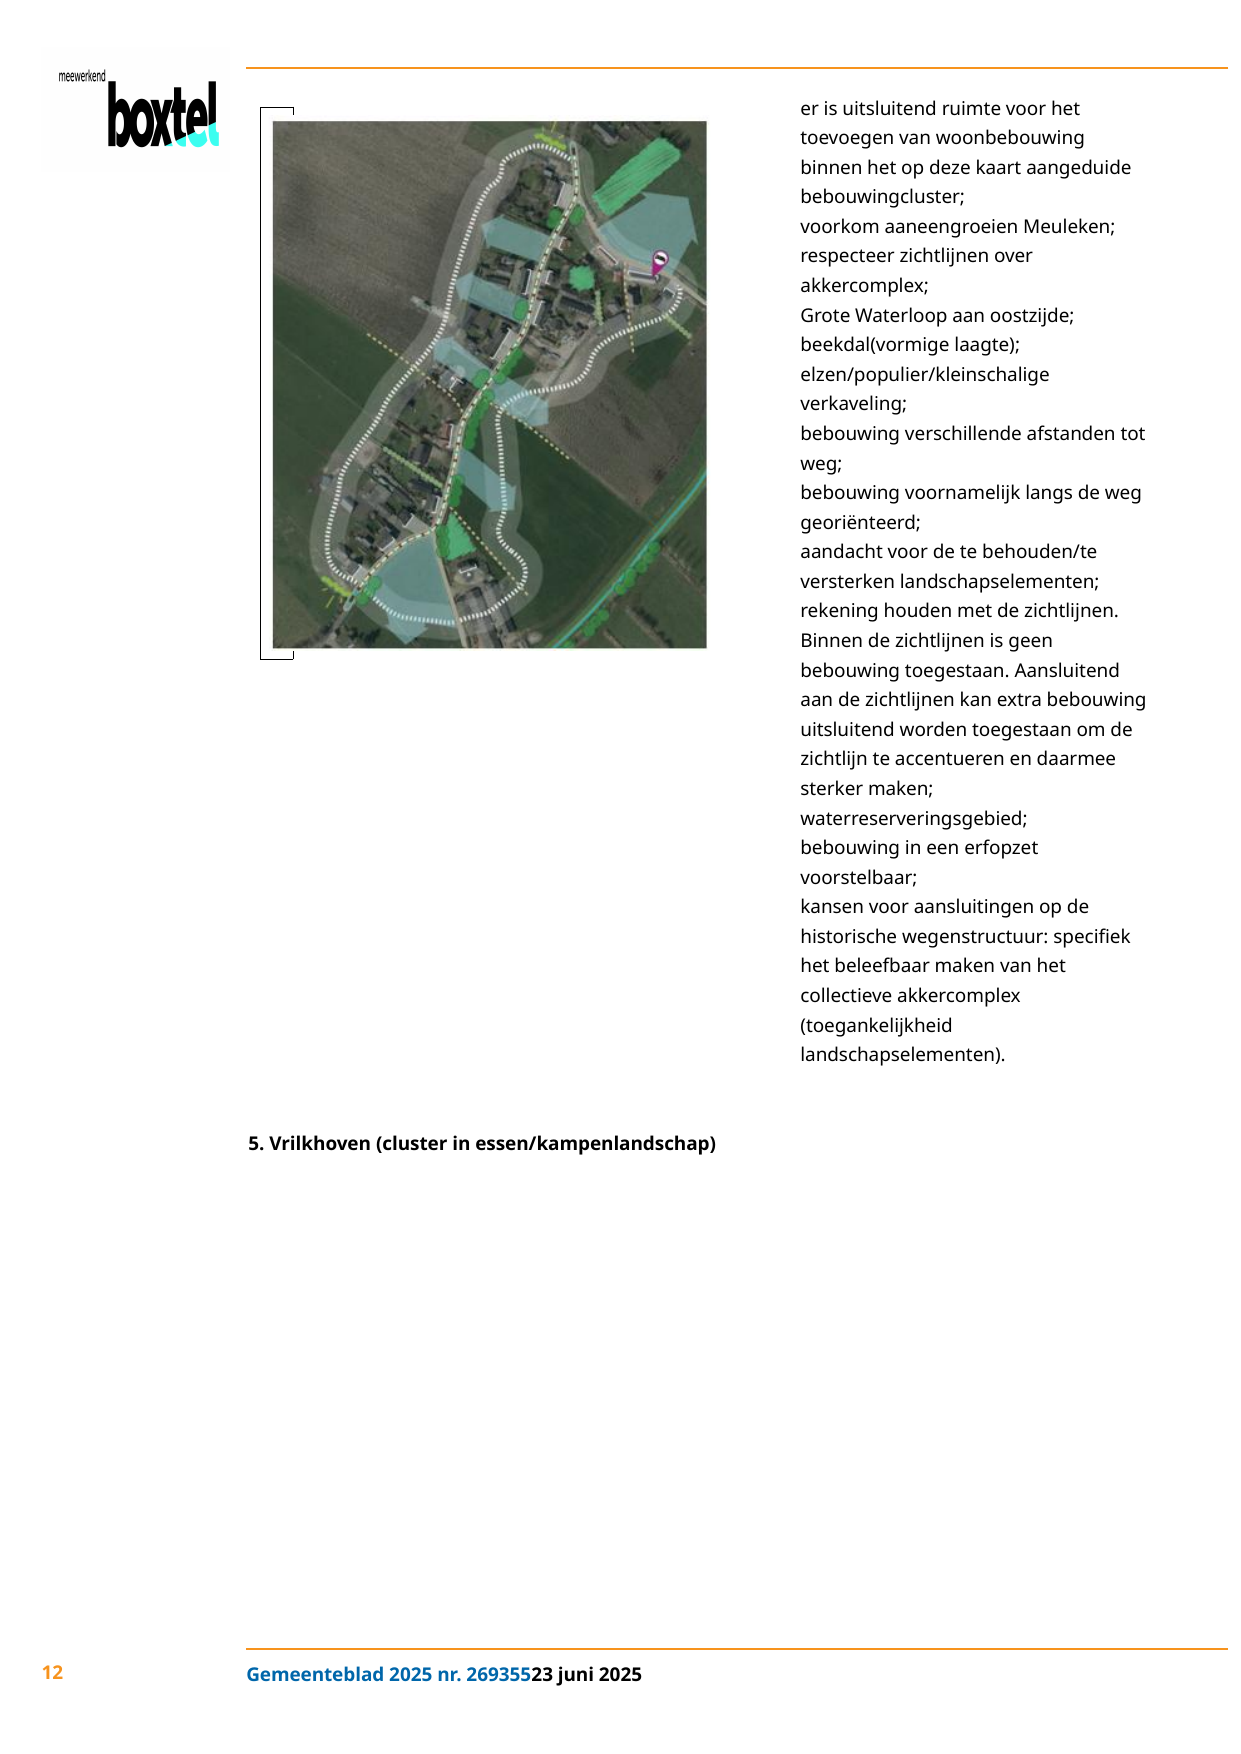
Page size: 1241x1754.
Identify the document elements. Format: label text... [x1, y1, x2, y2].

table_header 5. Vrilkhoven (cluster in essen/kampenlandschap) [248, 1130, 1152, 1155]
table_cell [248, 95, 800, 1067]
table_cell er is uitsluitend ruimte voor het toevoegen van woonbebouwing binnen het op deze kaart aangeduide bebouwingcluster; voorkom aaneengroeien Meuleken; respecteer zichtlijnen over akkercomplex; Grote Waterloop aan oostzijde; beekdal(vormige laagte); elzen/populier/kleinschalige verkaveling; bebouwing verschillende afstanden tot weg; bebouwing voornamelijk langs de weg georiënteerd; aandacht voor de te behouden/te versterken landschapselementen; rekening houden met de zichtlijnen. Binnen de zichtlijnen is geen bebouwing toegestaan. Aansluitend aan de zichtlijnen kan extra bebouwing uitsluitend worden toegestaan om de zichtlijn te accentueren en daarmee sterker maken; waterreserveringsgebied; bebouwing in een erfopzet voorstelbaar; kansen voor aansluitingen op de historische wegenstructuur: specifiek het beleefbaar maken van het collectieve akkercomplex (toegankelijkheid landschapselementen). [800, 95, 1152, 1067]
picture [41, 47, 231, 172]
picture [268, 115, 713, 651]
